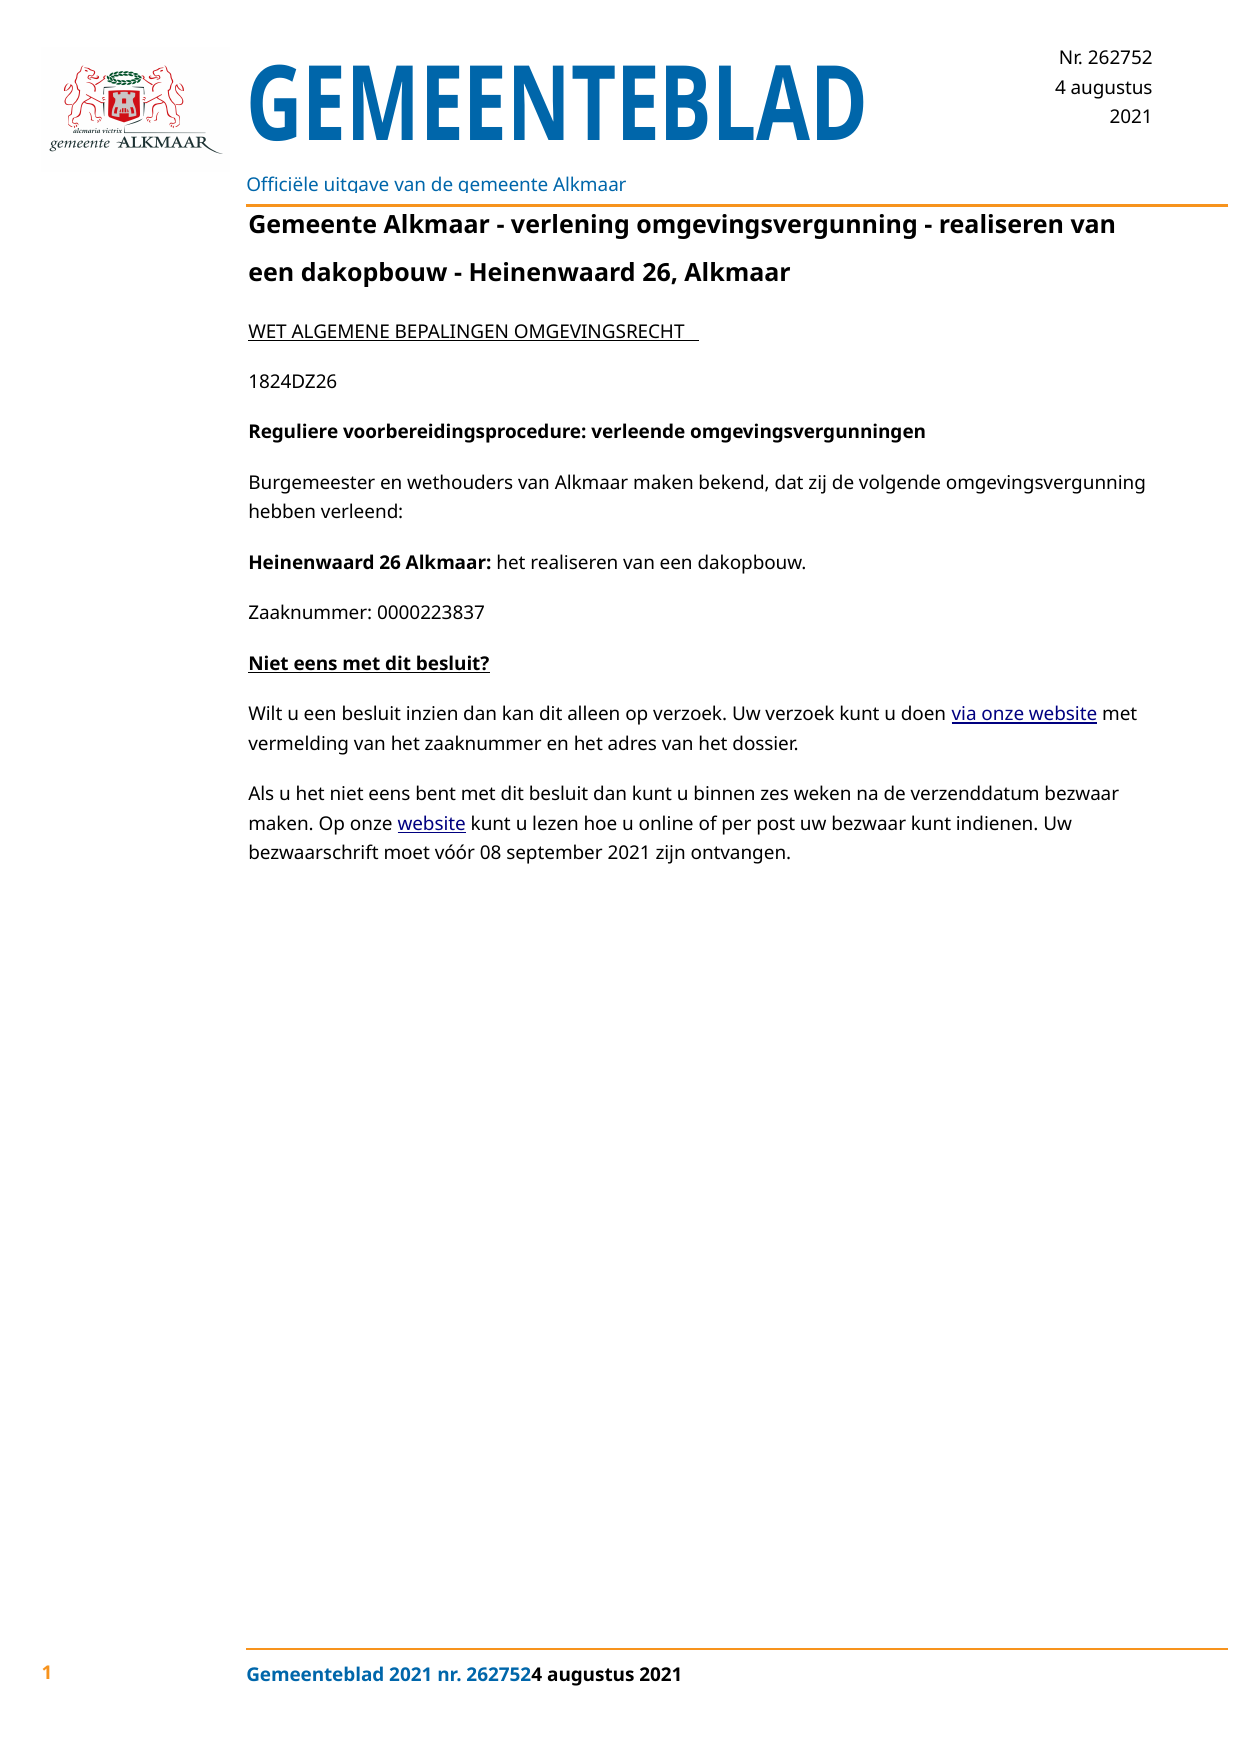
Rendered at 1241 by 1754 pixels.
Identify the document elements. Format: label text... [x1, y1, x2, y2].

text Wilt u een besluit inzien dan kan dit alleen op verzoek. Uw verzoek kunt u doen via onze website met vermelding van het zaaknummer en het adres van het dossier. [248, 700, 1152, 756]
text Zaaknummer: 0000223837 [248, 599, 1152, 625]
text 1824DZ26 [248, 368, 1152, 394]
text Reguliere voorbereidingsprocedure: verleende omgevingsvergunningen [248, 419, 1152, 444]
text Gemeente Alkmaar - verlening omgevingsvergunning - realiseren van een dakopbouw - Heinenwaard 26, Alkmaar [248, 207, 1152, 288]
text Heinenwaard 26 Alkmaar: het realiseren van een dakopbouw. [248, 549, 1152, 575]
text Burgemeester en wethouders van Alkmaar maken bekend, dat zij de volgende omgevingsvergunning hebben verleend: [248, 469, 1152, 524]
picture [41, 47, 231, 172]
text WET ALGEMENE BEPALINGEN OMGEVINGSRECHT [248, 318, 1152, 344]
text Niet eens met dit besluit? [248, 650, 1152, 676]
text Als u het niet eens bent met dit besluit dan kunt u binnen zes weken na de verzenddatum bezwaar maken. Op onze website kunt u lezen hoe u online of per post uw bezwaar kunt indienen. Uw bezwaarschrift moet vóór 08 september 2021 zijn ontvangen. [248, 780, 1152, 865]
